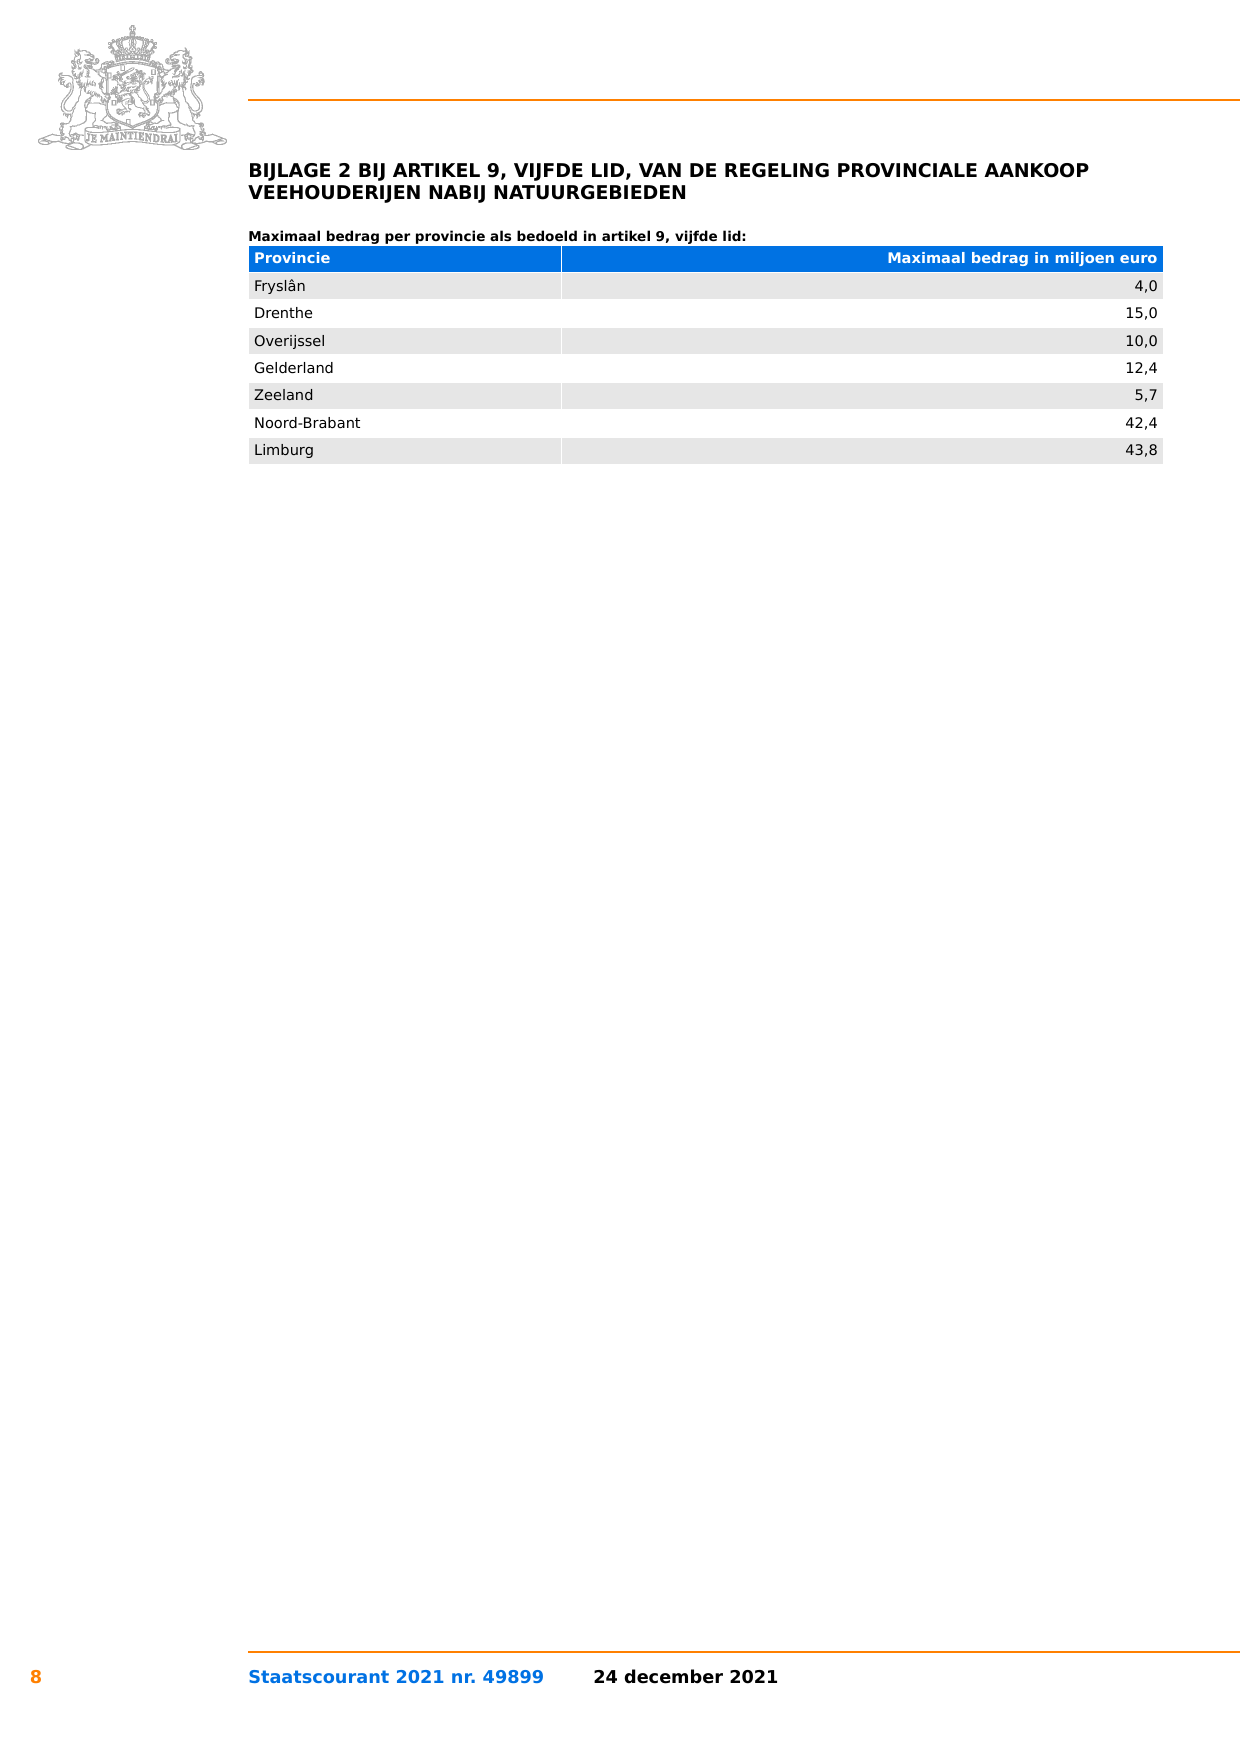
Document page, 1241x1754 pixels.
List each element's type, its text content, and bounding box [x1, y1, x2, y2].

table_cell 42,4 [562, 410, 1163, 436]
table_cell Fryslân [249, 273, 561, 299]
table_cell 10,0 [562, 328, 1163, 354]
table_cell 12,4 [562, 355, 1163, 382]
subtitle BIJLAGE 2 BIJ ARTIKEL 9, VIJFDE LID, VAN DE REGELING PROVINCIALE AANKOOP VEEHOUDERIJEN NABIJ NATUURGEBIEDEN [248, 160, 1163, 204]
table_cell 4,0 [562, 273, 1163, 299]
table_cell Gelderland [249, 355, 561, 382]
table_header Maximaal bedrag per provincie als bedoeld in artikel 9, vijfde lid: [248, 229, 1163, 244]
table_cell 5,7 [562, 383, 1163, 409]
table_cell Overijssel [249, 328, 561, 354]
table_cell Maximaal bedrag in miljoen euro [562, 246, 1163, 272]
table_cell Limburg [249, 438, 561, 464]
table_cell Noord-Brabant [249, 410, 561, 436]
table_cell Drenthe [249, 300, 561, 327]
picture [38, 25, 227, 150]
table_cell Provincie [249, 246, 561, 272]
table_cell Zeeland [249, 383, 561, 409]
table_cell 15,0 [562, 300, 1163, 327]
table_cell 43,8 [562, 438, 1163, 464]
